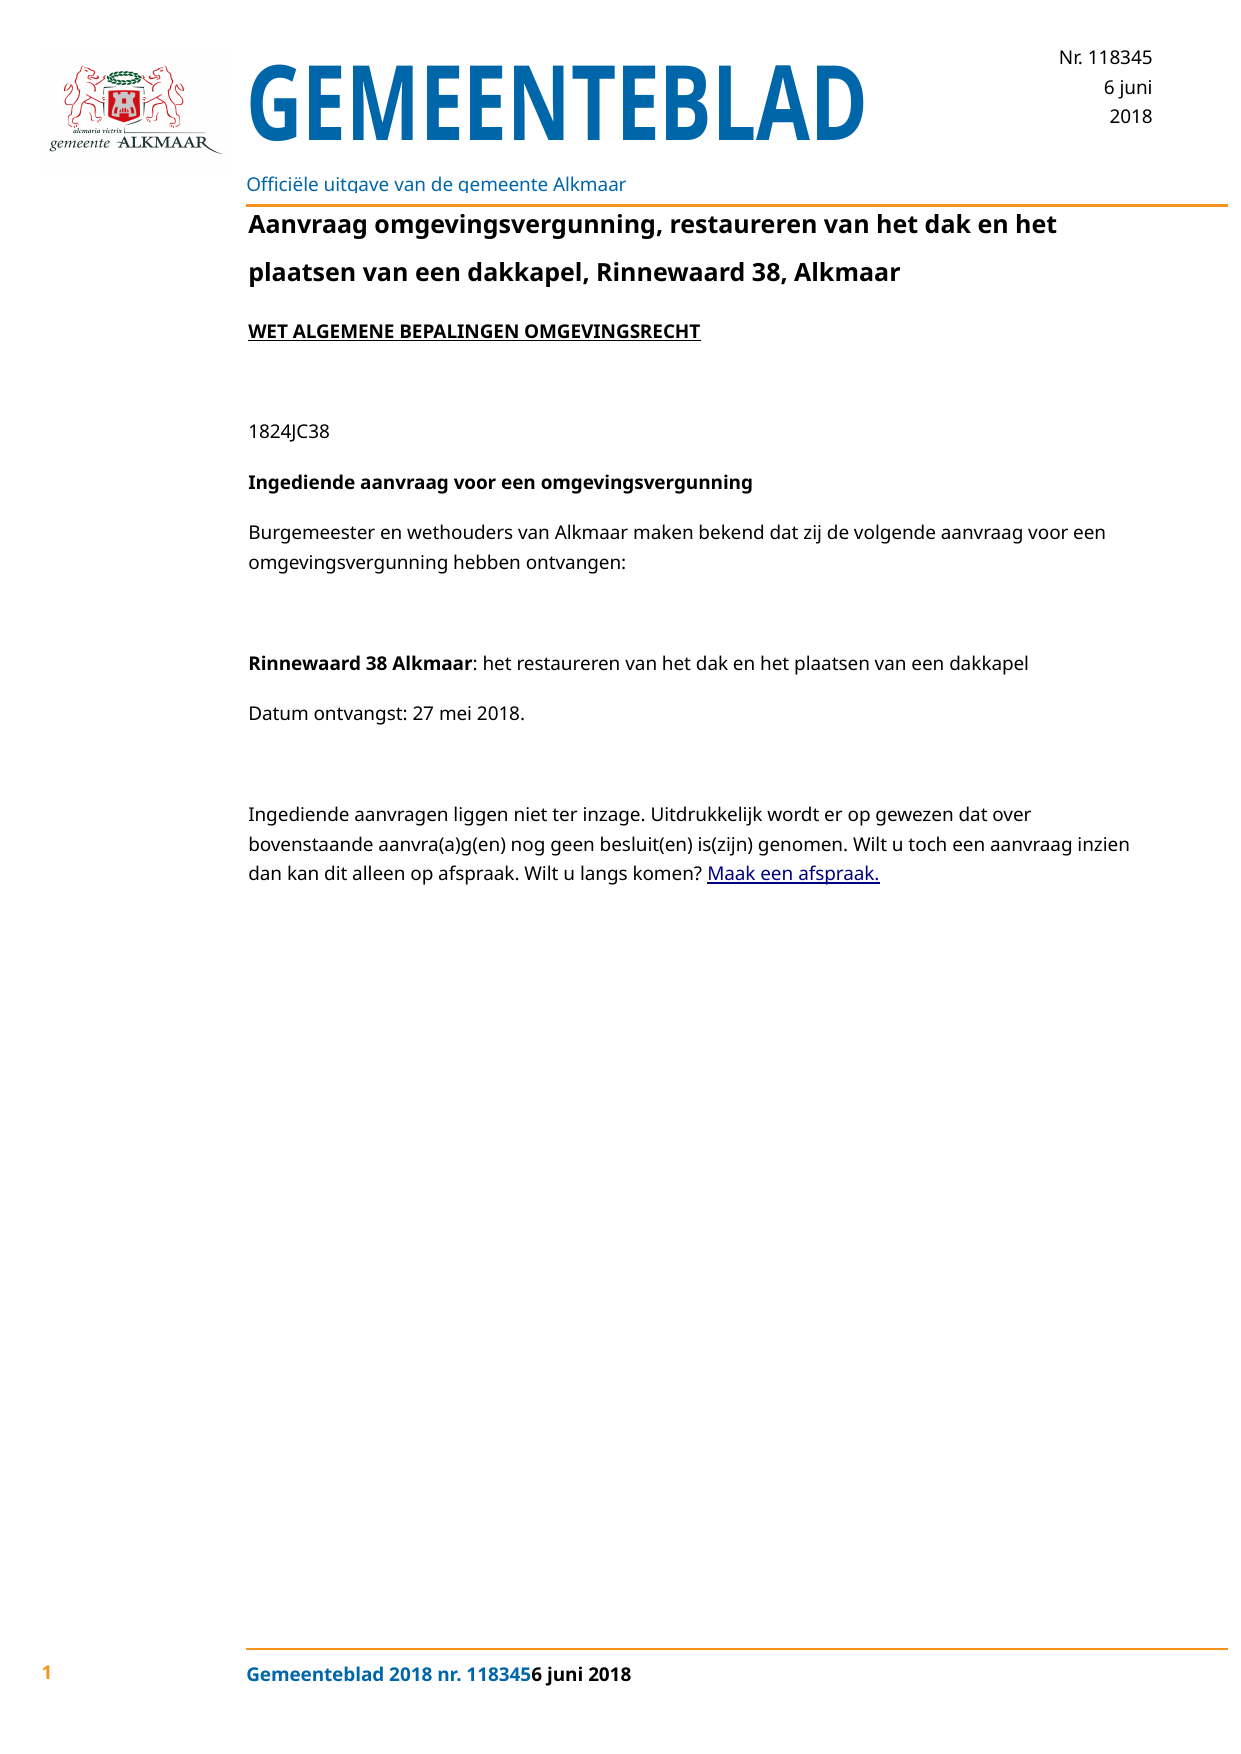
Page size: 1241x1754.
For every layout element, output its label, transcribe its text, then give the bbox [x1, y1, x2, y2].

picture [41, 47, 231, 172]
text 1824JC38 [248, 419, 1152, 444]
text Burgemeester en wethouders van Alkmaar maken bekend dat zij de volgende aanvraag voor een omgevingsvergunning hebben ontvangen: [248, 519, 1152, 575]
text Ingediende aanvragen liggen niet ter inzage. Uitdrukkelijk wordt er op gewezen dat over bovenstaande aanvra(a)g(en) nog geen besluit(en) is(zijn) genomen. Wilt u toch een aanvraag inzien dan kan dit alleen op afspraak. Wilt u langs komen? Maak een afspraak. [248, 801, 1152, 886]
text WET ALGEMENE BEPALINGEN OMGEVINGSRECHT [248, 318, 1152, 344]
text Datum ontvangst: 27 mei 2018. [248, 700, 1152, 726]
text Aanvraag omgevingsvergunning, restaureren van het dak en het plaatsen van een dakkapel, Rinnewaard 38, Alkmaar [248, 207, 1152, 288]
text Rinnewaard 38 Alkmaar: het restaureren van het dak en het plaatsen van een dakkapel [248, 650, 1152, 676]
text Ingediende aanvraag voor een omgevingsvergunning [248, 469, 1152, 495]
